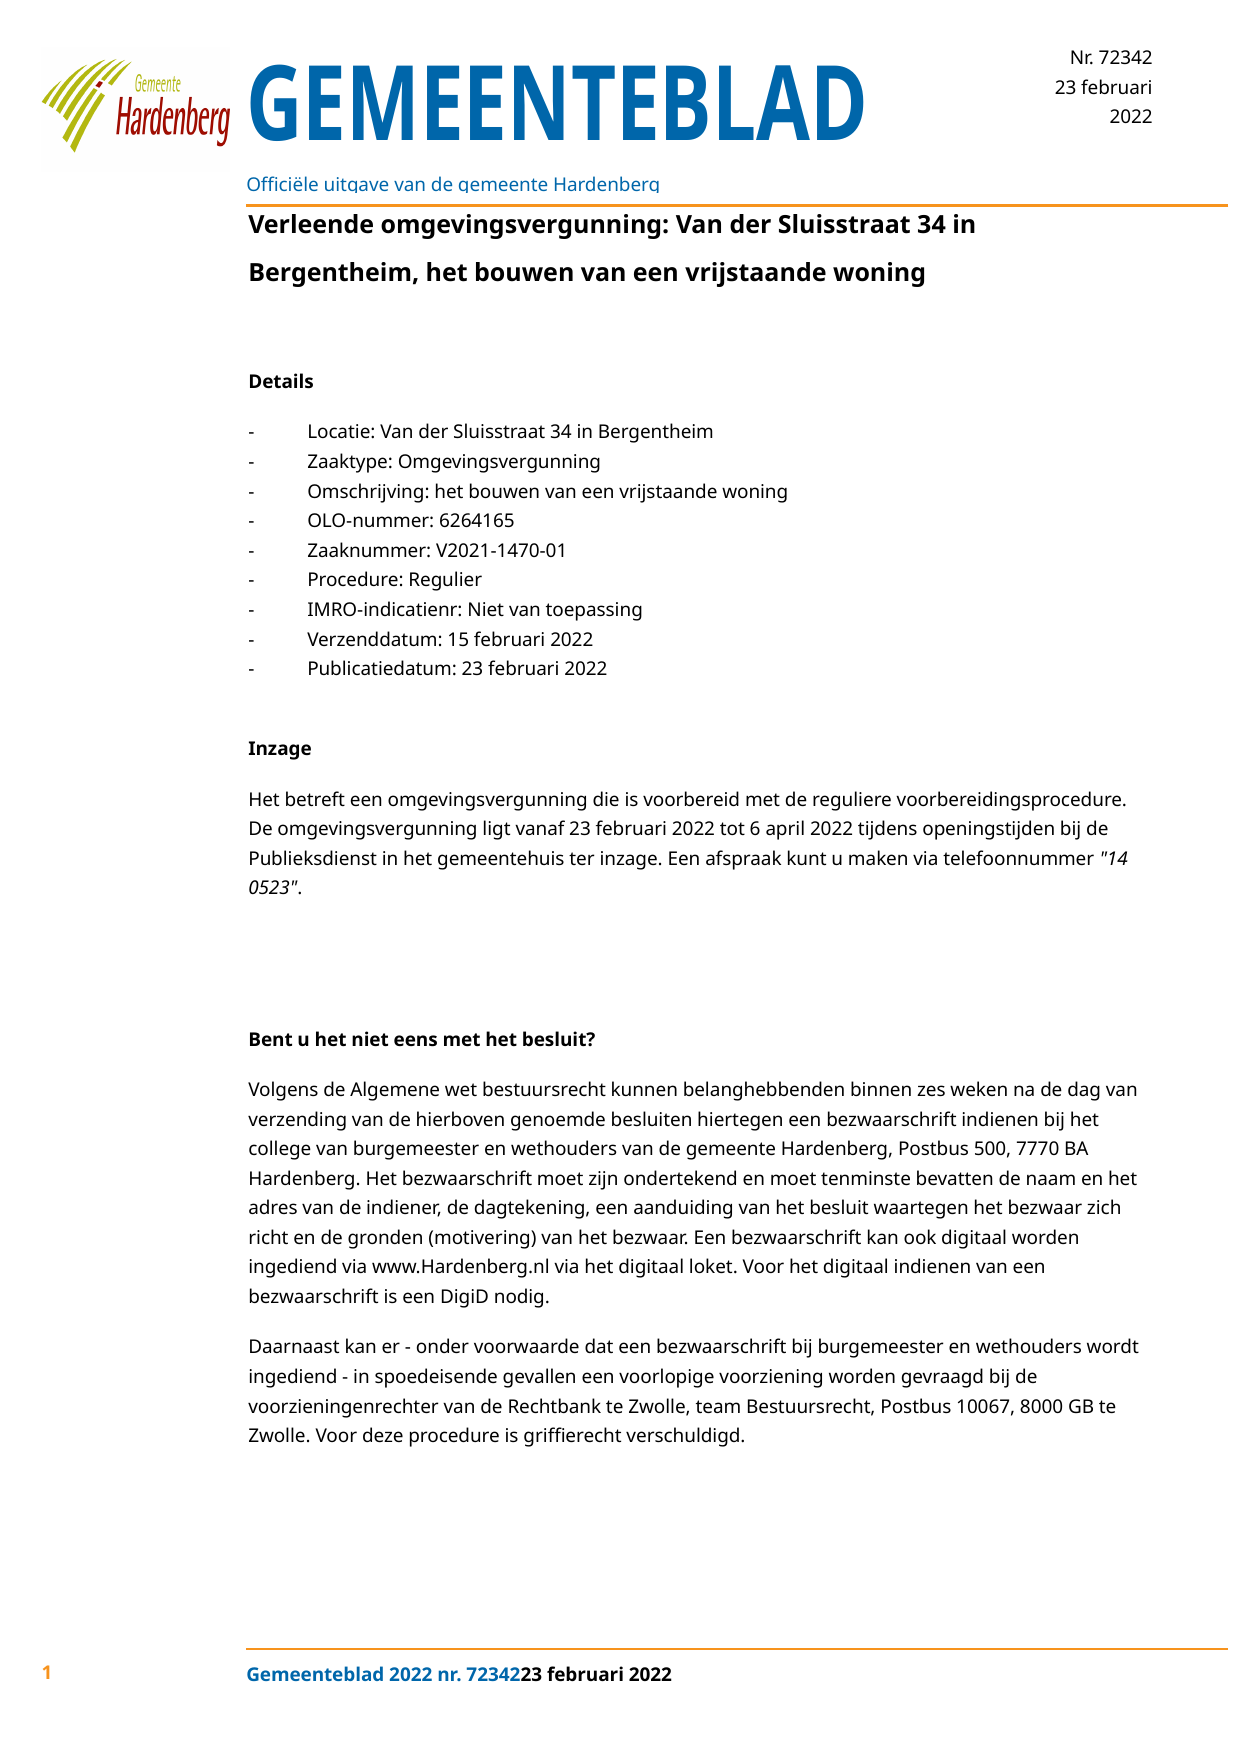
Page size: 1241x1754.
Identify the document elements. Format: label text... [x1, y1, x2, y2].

text Het betreft een omgevingsvergunning die is voorbereid met de reguliere voorbereidingsprocedure. De omgevingsvergunning ligt vanaf 23 februari 2022 tot 6 april 2022 tijdens openingstijden bij de Publieksdienst in het gemeentehuis ter inzage. Een afspraak kunt u maken via telefoonnummer "14 0523". [248, 786, 1152, 900]
text Inzage [248, 735, 1152, 761]
list Publicatiedatum: 23 februari 2022 [248, 655, 1152, 681]
picture [41, 47, 231, 172]
text Volgens de Algemene wet bestuursrecht kunnen belanghebbenden binnen zes weken na de dag van verzending van de hierboven genoemde besluiten hiertegen een bezwaarschrift indienen bij het college van burgemeester en wethouders van de gemeente Hardenberg, Postbus 500, 7770 BA Hardenberg. Het bezwaarschrift moet zijn ondertekend en moet tenminste bevatten de naam en het adres van de indiener, de dagtekening, een aanduiding van het besluit waartegen het bezwaar zich richt en de gronden (motivering) van het bezwaar. Een bezwaarschrift kan ook digitaal worden ingediend via www.Hardenberg.nl via het digitaal loket. Voor het digitaal indienen van een bezwaarschrift is een DigiD nodig. [248, 1076, 1152, 1309]
list Zaaktype: Omgevingsvergunning [248, 448, 1152, 474]
text Verleende omgevingsvergunning: Van der Sluisstraat 34 in Bergentheim, het bouwen van een vrijstaande woning [248, 207, 1152, 288]
text Daarnaast kan er - onder voorwaarde dat een bezwaarschrift bij burgemeester en wethouders wordt ingediend - in spoedeisende gevallen een voorlopige voorziening worden gevraagd bij de voorzieningenrechter van de Rechtbank te Zwolle, team Bestuursrecht, Postbus 10067, 8000 GB te Zwolle. Voor deze procedure is griffierecht verschuldigd. [248, 1334, 1152, 1448]
text Details [248, 368, 1152, 394]
list Procedure: Regulier [248, 567, 1152, 592]
list Omschrijving: het bouwen van een vrijstaande woning [248, 478, 1152, 504]
list Locatie: Van der Sluisstraat 34 in Bergentheim [248, 419, 1152, 444]
list Verzenddatum: 15 februari 2022 [248, 626, 1152, 652]
text Bent u het niet eens met het besluit? [248, 1026, 1152, 1052]
list Zaaknummer: V2021-1470-01 [248, 537, 1152, 563]
list IMRO-indicatienr: Niet van toepassing [248, 596, 1152, 622]
list OLO-nummer: 6264165 [248, 507, 1152, 533]
